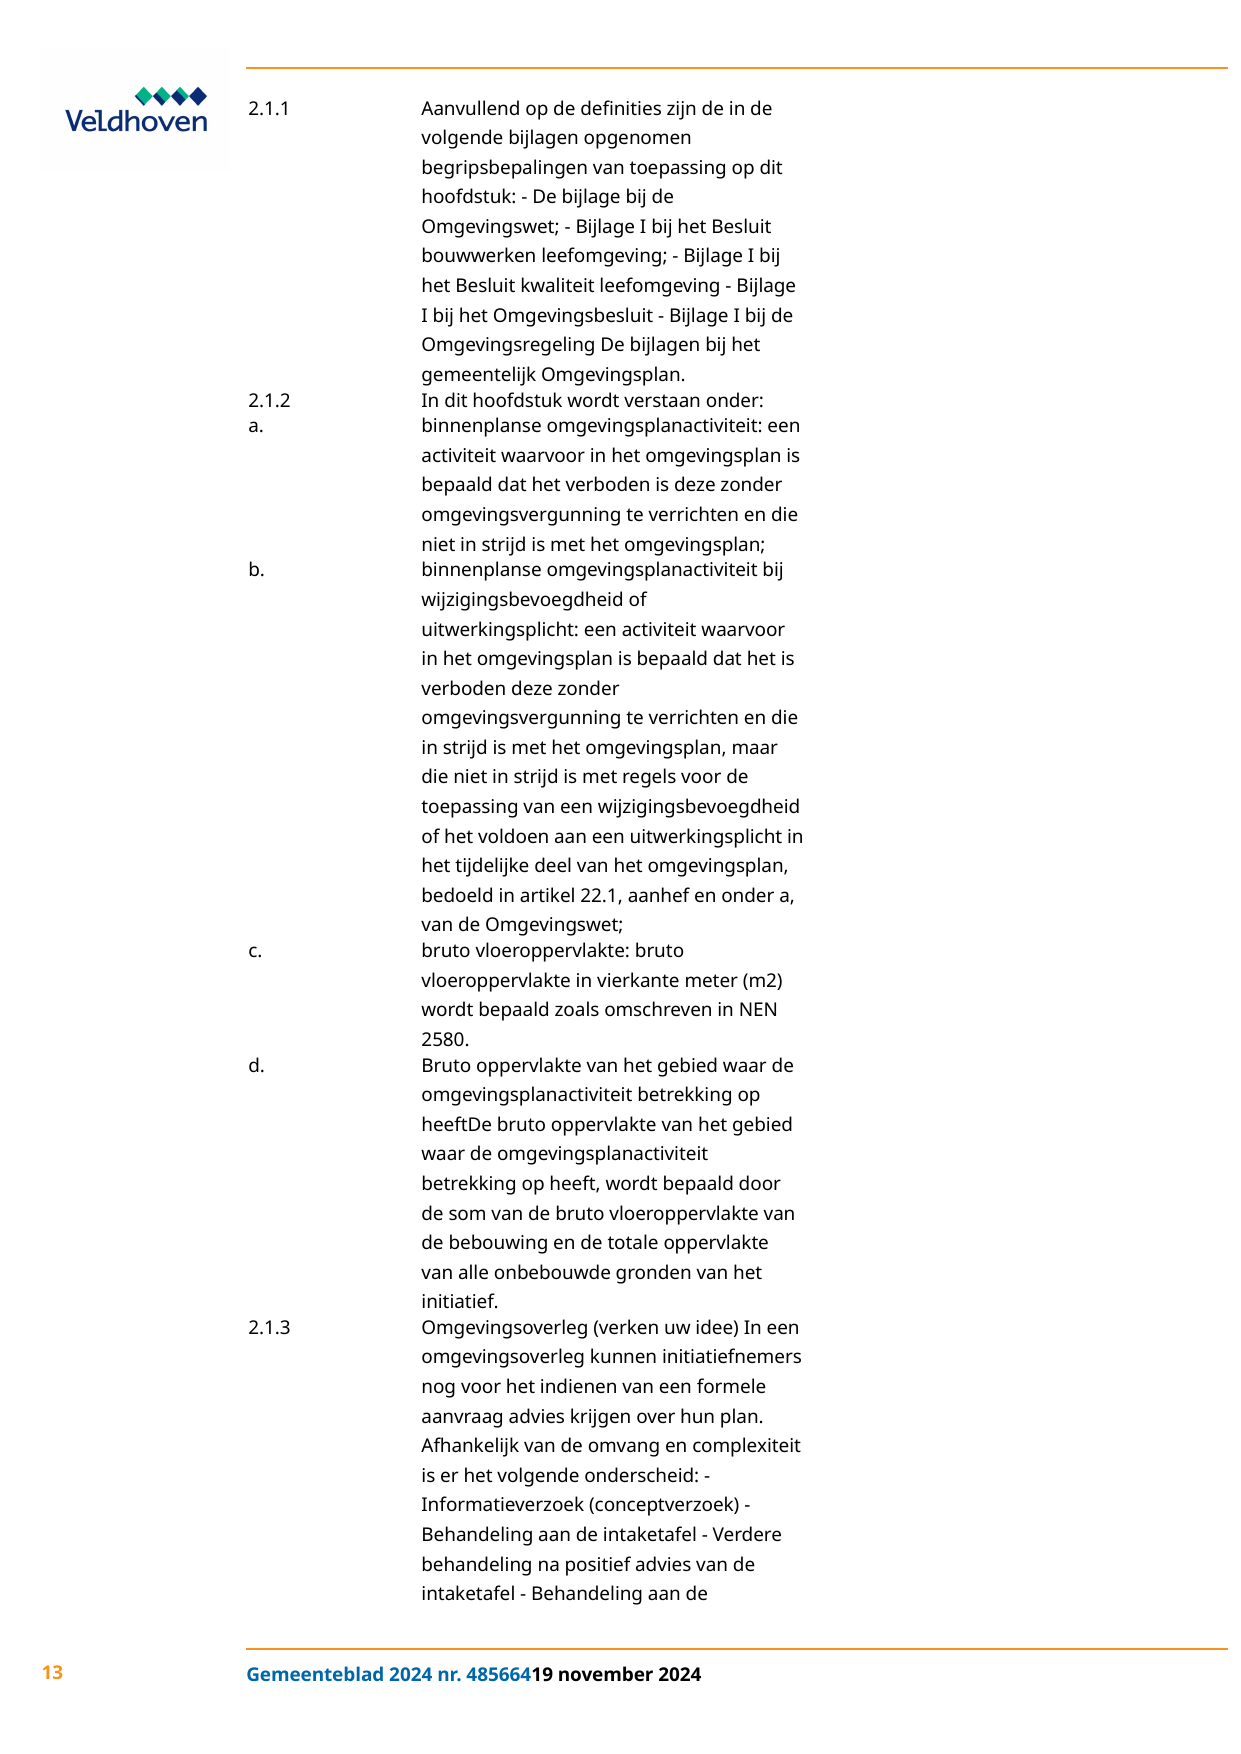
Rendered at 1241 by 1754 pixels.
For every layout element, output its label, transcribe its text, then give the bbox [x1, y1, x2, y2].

picture [41, 47, 231, 172]
table_cell b. [248, 557, 421, 937]
table_cell [979, 95, 1152, 387]
table_cell [805, 1314, 978, 1606]
table_cell 2.1.1 [248, 95, 421, 387]
table_cell [805, 937, 978, 1052]
table_cell [979, 557, 1152, 937]
table_cell [979, 413, 1152, 557]
table_cell [805, 557, 978, 937]
table_cell Bruto oppervlakte van het gebied waar de omgevingsplanactiviteit betrekking op heeftDe bruto oppervlakte van het gebied waar de omgevingsplanactiviteit betrekking op heeft, wordt bepaald door de som van de bruto vloeroppervlakte van de bebouwing en de totale oppervlakte van alle onbebouwde gronden van het initiatief. [421, 1052, 805, 1314]
table_cell [979, 387, 1152, 412]
table_cell [979, 937, 1152, 1052]
table_cell [979, 1052, 1152, 1314]
table_cell Aanvullend op de definities zijn de in de volgende bijlagen opgenomen begripsbepalingen van toepassing op dit hoofdstuk: - De bijlage bij de Omgevingswet; - Bijlage I bij het Besluit bouwwerken leefomgeving; - Bijlage I bij het Besluit kwaliteit leefomgeving - Bijlage I bij het Omgevingsbesluit - Bijlage I bij de Omgevingsregeling De bijlagen bij het gemeentelijk Omgevingsplan. [421, 95, 805, 387]
table_cell [805, 387, 978, 412]
table_cell c. [248, 937, 421, 1052]
table_cell 2.1.2 [248, 387, 421, 412]
table_cell d. [248, 1052, 421, 1314]
table_cell binnenplanse omgevingsplanactiviteit: een activiteit waarvoor in het omgevingsplan is bepaald dat het verboden is deze zonder omgevingsvergunning te verrichten en die niet in strijd is met het omgevingsplan; [421, 413, 805, 557]
table_cell [805, 413, 978, 557]
table_cell bruto vloeroppervlakte: bruto vloeroppervlakte in vierkante meter (m2) wordt bepaald zoals omschreven in NEN 2580. [421, 937, 805, 1052]
table_cell 2.1.3 [248, 1314, 421, 1606]
table_cell a. [248, 413, 421, 557]
table_cell In dit hoofdstuk wordt verstaan onder: [421, 387, 805, 412]
table_cell Omgevingsoverleg (verken uw idee) In een omgevingsoverleg kunnen initiatiefnemers nog voor het indienen van een formele aanvraag advies krijgen over hun plan. Afhankelijk van de omvang en complexiteit is er het volgende onderscheid: - Informatieverzoek (conceptverzoek) - Behandeling aan de intaketafel - Verdere behandeling na positief advies van de intaketafel - Behandeling aan de [421, 1314, 805, 1606]
table_cell binnenplanse omgevingsplanactiviteit bij wijzigingsbevoegdheid of uitwerkingsplicht: een activiteit waarvoor in het omgevingsplan is bepaald dat het is verboden deze zonder omgevingsvergunning te verrichten en die in strijd is met het omgevingsplan, maar die niet in strijd is met regels voor de toepassing van een wijzigingsbevoegdheid of het voldoen aan een uitwerkingsplicht in het tijdelijke deel van het omgevingsplan, bedoeld in artikel 22.1, aanhef en onder a, van de Omgevingswet; [421, 557, 805, 937]
table_cell [805, 95, 978, 387]
table_cell [979, 1314, 1152, 1606]
table_cell [805, 1052, 978, 1314]
